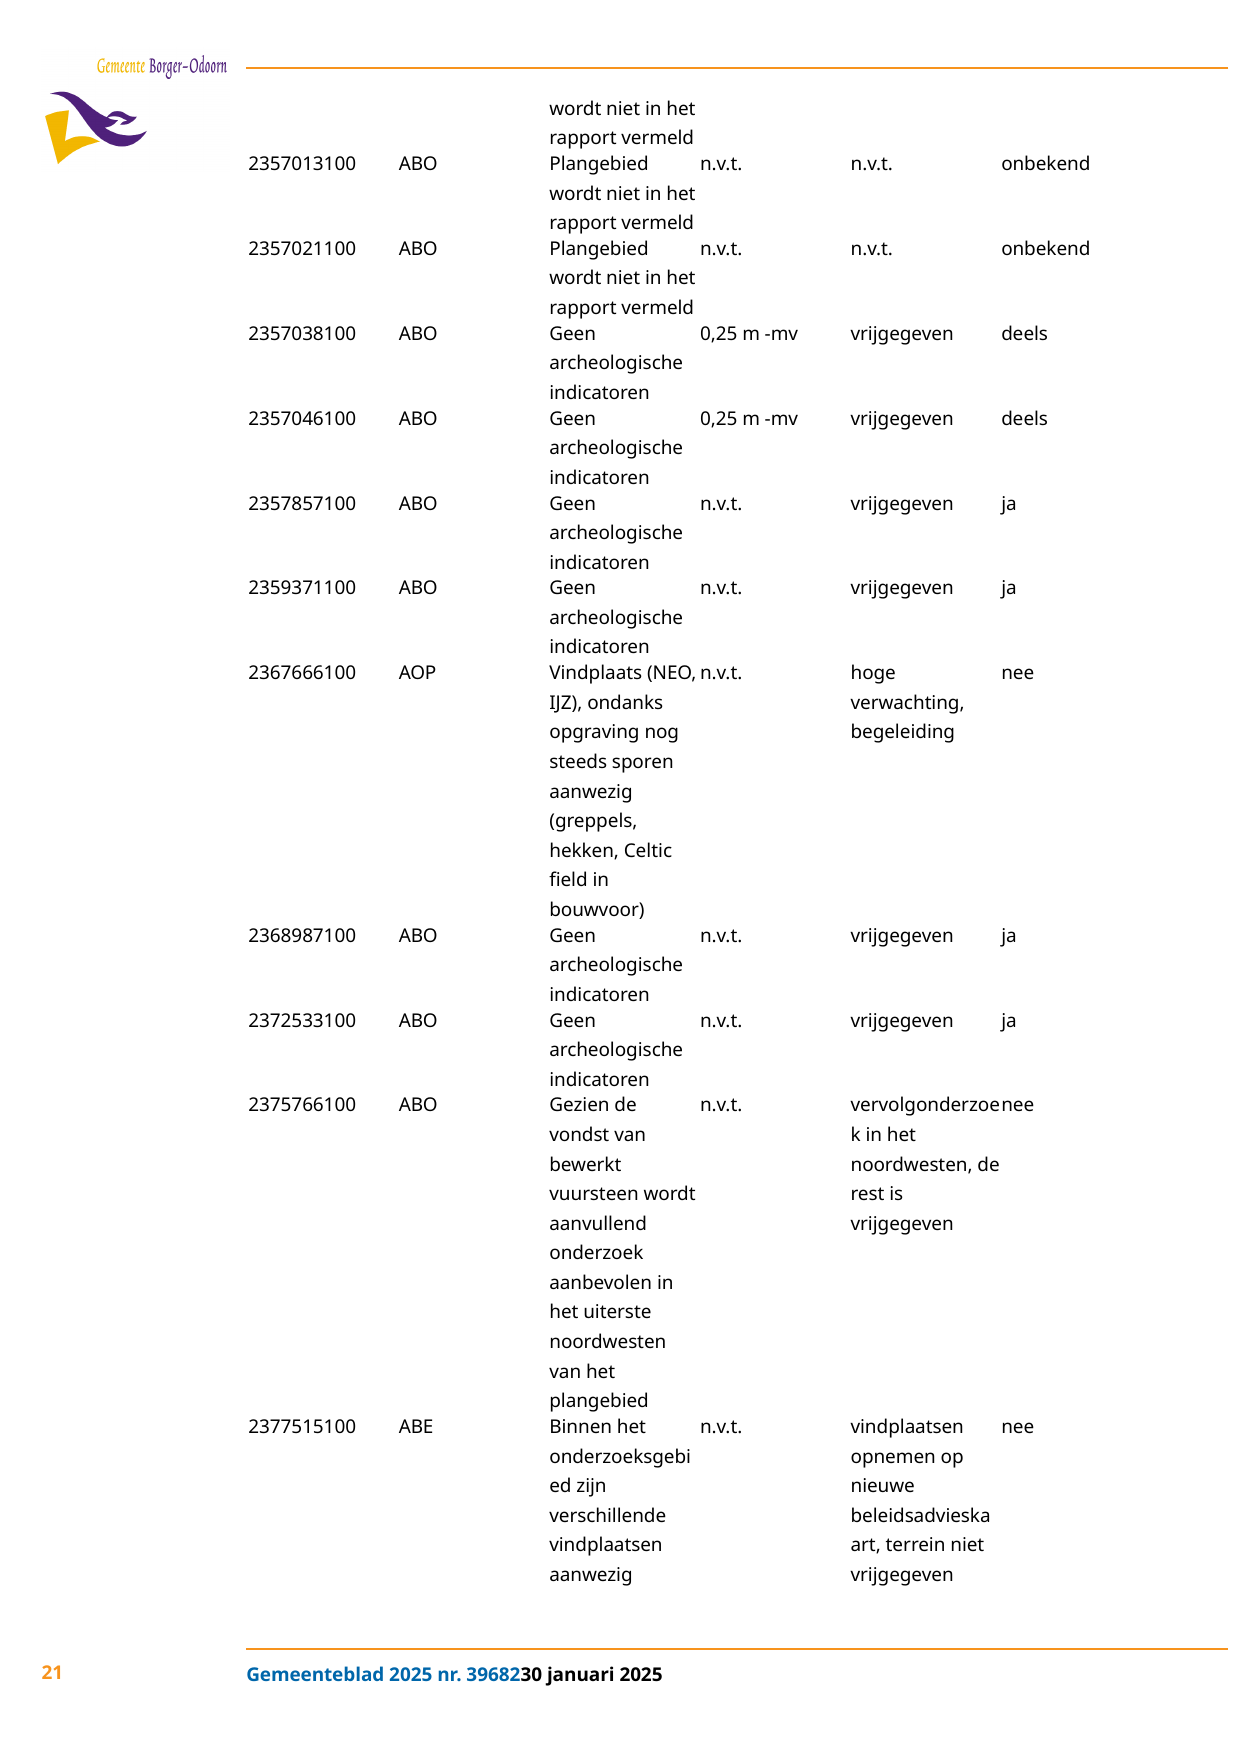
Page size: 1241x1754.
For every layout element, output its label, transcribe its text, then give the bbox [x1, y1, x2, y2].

table_cell n.v.t. [700, 1007, 850, 1092]
table_cell ABO [399, 235, 549, 320]
table_cell ja [1001, 490, 1152, 574]
table_cell nee [1001, 660, 1152, 922]
table_cell 2367666100 [248, 660, 398, 922]
table_cell vrijgegeven [850, 575, 1001, 659]
table_cell 2357046100 [248, 405, 398, 490]
table_cell [1001, 95, 1152, 150]
table_cell [248, 95, 398, 150]
table_cell vrijgegeven [850, 490, 1001, 574]
table_cell Geen archeologische indicatoren [549, 575, 700, 659]
table_cell ja [1001, 922, 1152, 1007]
table_cell deels [1001, 320, 1152, 405]
table_cell Geen archeologische indicatoren [549, 405, 700, 490]
table_cell Gezien de vondst van bewerkt vuursteen wordt aanvullend onderzoek aanbevolen in het uiterste noordwesten van het plangebied [549, 1092, 700, 1413]
table_cell Plangebied wordt niet in het rapport vermeld [549, 150, 700, 235]
table_cell ja [1001, 1007, 1152, 1092]
table_cell n.v.t. [700, 1413, 850, 1587]
table_cell Geen archeologische indicatoren [549, 320, 700, 405]
table_cell ABO [399, 150, 549, 235]
table_cell 2357038100 [248, 320, 398, 405]
table_cell [700, 95, 850, 150]
table_cell nee [1001, 1413, 1152, 1587]
table_cell 2377515100 [248, 1413, 398, 1587]
table_cell AOP [399, 660, 549, 922]
table_cell ABO [399, 320, 549, 405]
table_cell 2375766100 [248, 1092, 398, 1413]
table_cell ABO [399, 405, 549, 490]
picture [41, 47, 231, 172]
table_cell deels [1001, 405, 1152, 490]
table_cell n.v.t. [700, 235, 850, 320]
table_cell ja [1001, 575, 1152, 659]
table_cell 2357021100 [248, 235, 398, 320]
table_cell 2368987100 [248, 922, 398, 1007]
table_cell Geen archeologische indicatoren [549, 1007, 700, 1092]
table_cell vervolgonderzoek in het noordwesten, de rest is vrijgegeven [850, 1092, 1001, 1413]
table_cell n.v.t. [700, 575, 850, 659]
table_cell [850, 95, 1001, 150]
table_cell n.v.t. [700, 150, 850, 235]
table_cell n.v.t. [850, 235, 1001, 320]
table_cell Geen archeologische indicatoren [549, 922, 700, 1007]
table_cell n.v.t. [700, 490, 850, 574]
table_cell vrijgegeven [850, 405, 1001, 490]
table_cell n.v.t. [700, 660, 850, 922]
table_cell ABO [399, 1092, 549, 1413]
table_cell 2359371100 [248, 575, 398, 659]
table_cell 0,25 m -mv [700, 405, 850, 490]
table_cell vrijgegeven [850, 1007, 1001, 1092]
table_cell Binnen het onderzoeksgebied zijn verschillende vindplaatsen aanwezig [549, 1413, 700, 1587]
table_cell [399, 95, 549, 150]
table_cell onbekend [1001, 150, 1152, 235]
table_cell Geen archeologische indicatoren [549, 490, 700, 574]
table_cell 2357857100 [248, 490, 398, 574]
table_cell ABE [399, 1413, 549, 1587]
table_cell Vindplaats (NEO, IJZ), ondanks opgraving nog steeds sporen aanwezig (greppels, hekken, Celtic field in bouwvoor) [549, 660, 700, 922]
table_cell ABO [399, 575, 549, 659]
table_cell 2357013100 [248, 150, 398, 235]
table_cell n.v.t. [700, 922, 850, 1007]
table_cell ABO [399, 922, 549, 1007]
table_cell vindplaatsen opnemen op nieuwe beleidsadvieskaart, terrein niet vrijgegeven [850, 1413, 1001, 1587]
table_cell hoge verwachting, begeleiding [850, 660, 1001, 922]
table_cell nee [1001, 1092, 1152, 1413]
table_cell 0,25 m -mv [700, 320, 850, 405]
table_cell Plangebied wordt niet in het rapport vermeld [549, 235, 700, 320]
table_cell vrijgegeven [850, 320, 1001, 405]
table_cell wordt niet in het rapport vermeld [549, 95, 700, 150]
table_cell ABO [399, 490, 549, 574]
table_cell onbekend [1001, 235, 1152, 320]
table_cell n.v.t. [850, 150, 1001, 235]
table_cell ABO [399, 1007, 549, 1092]
table_cell n.v.t. [700, 1092, 850, 1413]
table_cell 2372533100 [248, 1007, 398, 1092]
table_cell vrijgegeven [850, 922, 1001, 1007]
